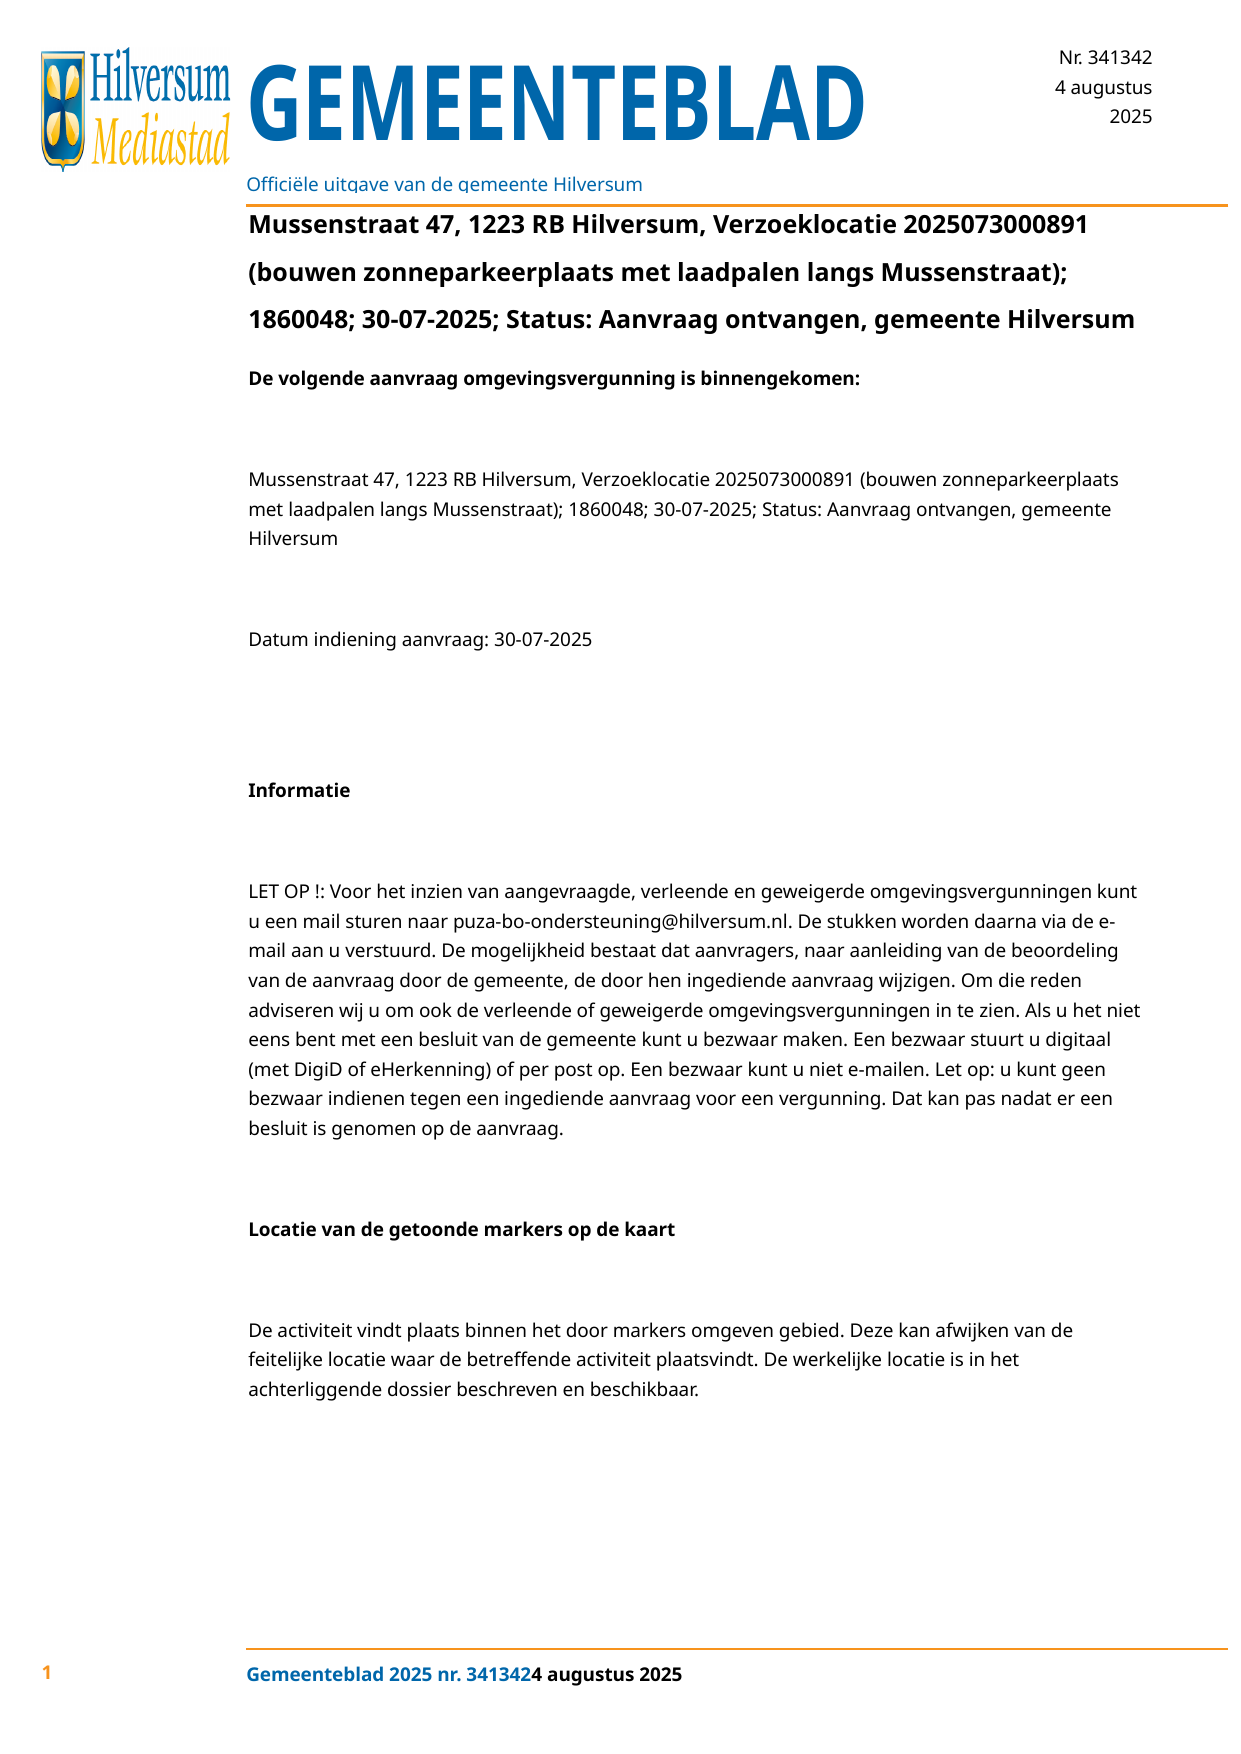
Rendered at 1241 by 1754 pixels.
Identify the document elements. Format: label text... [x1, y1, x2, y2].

text Locatie van de getoonde markers op de kaart [248, 1216, 1152, 1242]
text Informatie [248, 778, 1152, 803]
text Mussenstraat 47, 1223 RB Hilversum, Verzoeklocatie 2025073000891 (bouwen zonneparkeerplaats met laadpalen langs Mussenstraat); 1860048; 30-07-2025; Status: Aanvraag ontvangen, gemeente Hilversum [248, 207, 1152, 336]
text De activiteit vindt plaats binnen het door markers omgeven gebied. Deze kan afwijken van de feitelijke locatie waar de betreffende activiteit plaatsvindt. De werkelijke locatie is in het achterliggende dossier beschreven en beschikbaar. [248, 1317, 1152, 1402]
text LET OP !: Voor het inzien van aangevraagde, verleende en geweigerde omgevingsvergunningen kunt u een mail sturen naar puza-bo-ondersteuning@hilversum.nl. De stukken worden daarna via de e-mail aan u verstuurd. De mogelijkheid bestaat dat aanvragers, naar aanleiding van de beoordeling van de aanvraag door de gemeente, de door hen ingediende aanvraag wijzigen. Om die reden adviseren wij u om ook de verleende of geweigerde omgevingsvergunningen in te zien. Als u het niet eens bent met een besluit van de gemeente kunt u bezwaar maken. Een bezwaar stuurt u digitaal (met DigiD of eHerkenning) of per post op. Een bezwaar kunt u niet e-mailen. Let op: u kunt geen bezwaar indienen tegen een ingediende aanvraag voor een vergunning. Dat kan pas nadat er een besluit is genomen op de aanvraag. [248, 878, 1152, 1141]
text Datum indiening aanvraag: 30-07-2025 [248, 626, 1152, 652]
text Mussenstraat 47, 1223 RB Hilversum, Verzoeklocatie 2025073000891 (bouwen zonneparkeerplaats met laadpalen langs Mussenstraat); 1860048; 30-07-2025; Status: Aanvraag ontvangen, gemeente Hilversum [248, 466, 1152, 551]
picture [41, 47, 231, 172]
text De volgende aanvraag omgevingsvergunning is binnengekomen: [248, 366, 1152, 391]
